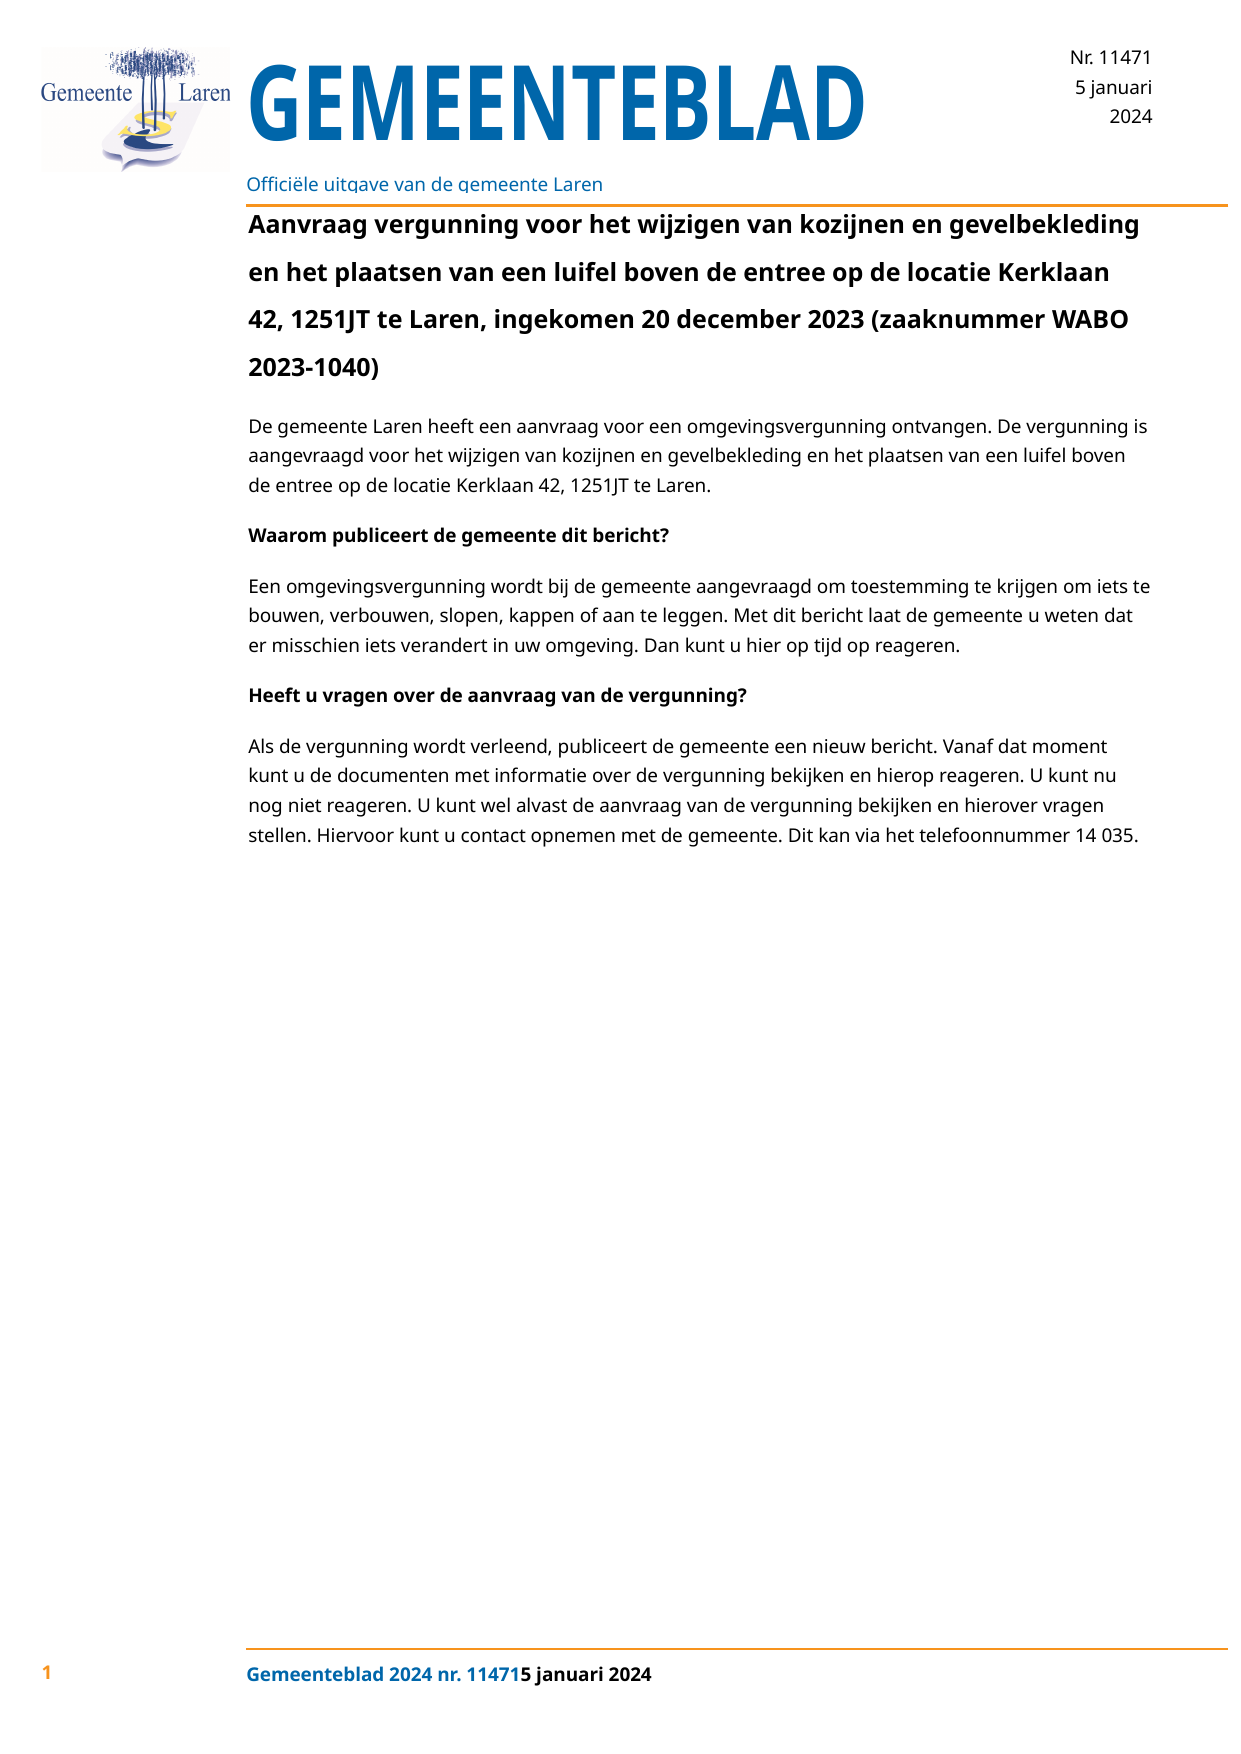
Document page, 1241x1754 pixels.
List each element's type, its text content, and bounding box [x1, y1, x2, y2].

text Waarom publiceert de gemeente dit bericht? [248, 523, 1152, 548]
text Als de vergunning wordt verleend, publiceert de gemeente een nieuw bericht. Vanaf dat moment kunt u de documenten met informatie over de vergunning bekijken en hierop reageren. U kunt nu nog niet reageren. U kunt wel alvast de aanvraag van de vergunning bekijken en hierover vragen stellen. Hiervoor kunt u contact opnemen met de gemeente. Dit kan via het telefoonnummer 14 035. [248, 733, 1152, 848]
text De gemeente Laren heeft een aanvraag voor een omgevingsvergunning ontvangen. De vergunning is aangevraagd voor het wijzigen van kozijnen en gevelbekleding en het plaatsen van een luifel boven de entree op de locatie Kerklaan 42, 1251JT te Laren. [248, 413, 1152, 498]
picture [41, 47, 231, 172]
text Heeft u vragen over de aanvraag van de vergunning? [248, 683, 1152, 708]
text Een omgevingsvergunning wordt bij de gemeente aangevraagd om toestemming te krijgen om iets te bouwen, verbouwen, slopen, kappen of aan te leggen. Met dit bericht laat de gemeente u weten dat er misschien iets verandert in uw omgeving. Dan kunt u hier op tijd op reageren. [248, 573, 1152, 658]
text Aanvraag vergunning voor het wijzigen van kozijnen en gevelbekleding en het plaatsen van een luifel boven de entree op de locatie Kerklaan 42, 1251JT te Laren, ingekomen 20 december 2023 (zaaknummer WABO 2023-1040) [248, 207, 1152, 384]
